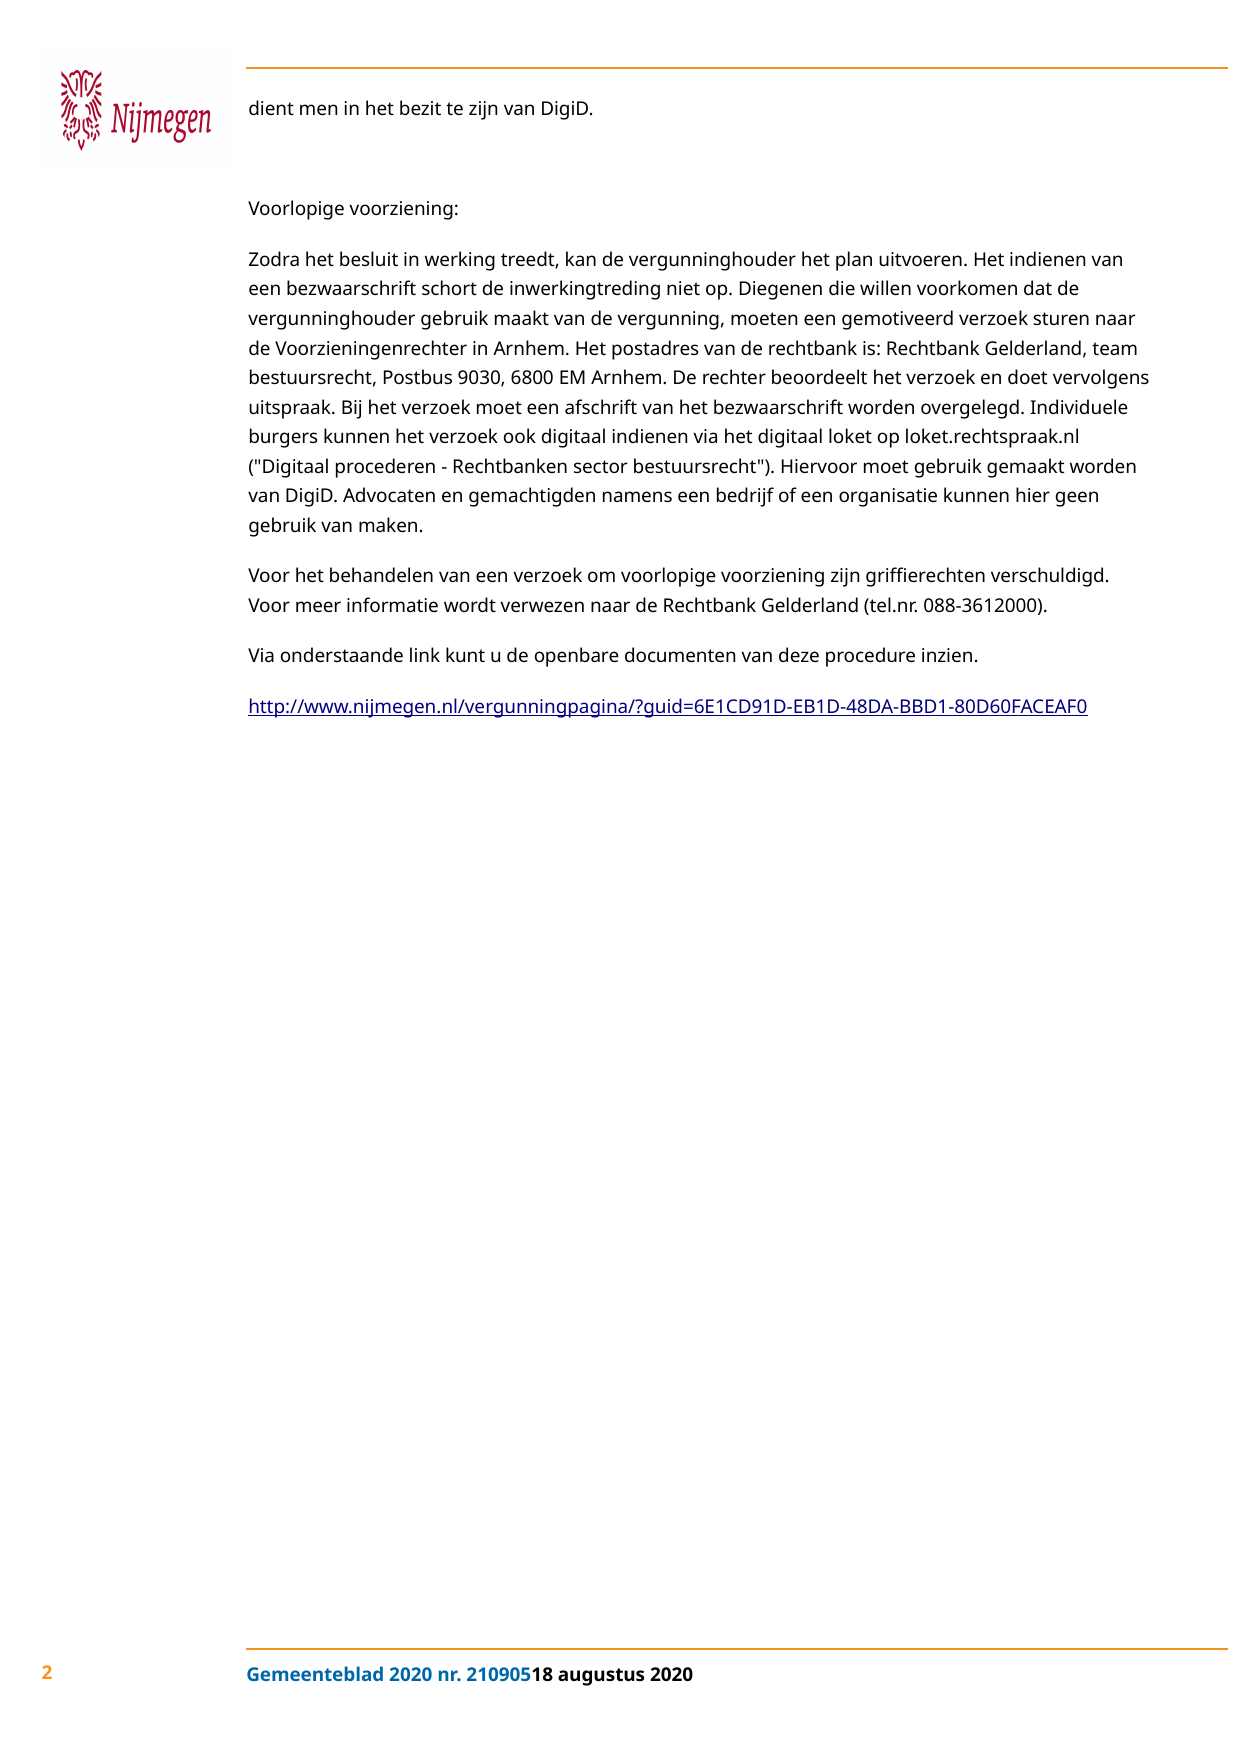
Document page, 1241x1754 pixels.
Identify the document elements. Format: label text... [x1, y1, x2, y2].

picture [41, 47, 231, 172]
text http://www.nijmegen.nl/vergunningpagina/?guid=6E1CD91D-EB1D-48DA-BBD1-80D60FACEAF0 [248, 693, 1152, 719]
text Via onderstaande link kunt u de openbare documenten van deze procedure inzien. [248, 643, 1152, 668]
text dient men in het bezit te zijn van DigiD. [248, 95, 1152, 121]
text Voor het behandelen van een verzoek om voorlopige voorziening zijn griffierechten verschuldigd. Voor meer informatie wordt verwezen naar de Rechtbank Gelderland (tel.nr. 088-3612000). [248, 563, 1152, 618]
text Voorlopige voorziening: [248, 196, 1152, 221]
text Zodra het besluit in werking treedt, kan de vergunninghouder het plan uitvoeren. Het indienen van een bezwaarschrift schort de inwerkingtreding niet op. Diegenen die willen voorkomen dat de vergunninghouder gebruik maakt van de vergunning, moeten een gemotiveerd verzoek sturen naar de Voorzieningenrechter in Arnhem. Het postadres van de rechtbank is: Rechtbank Gelderland, team bestuursrecht, Postbus 9030, 6800 EM Arnhem. De rechter beoordeelt het verzoek en doet vervolgens uitspraak. Bij het verzoek moet een afschrift van het bezwaarschrift worden overgelegd. Individuele burgers kunnen het verzoek ook digitaal indienen via het digitaal loket op loket.rechtspraak.nl ("Digitaal procederen - Rechtbanken sector bestuursrecht"). Hiervoor moet gebruik gemaakt worden van DigiD. Advocaten en gemachtigden namens een bedrijf of een organisatie kunnen hier geen gebruik van maken. [248, 246, 1152, 538]
